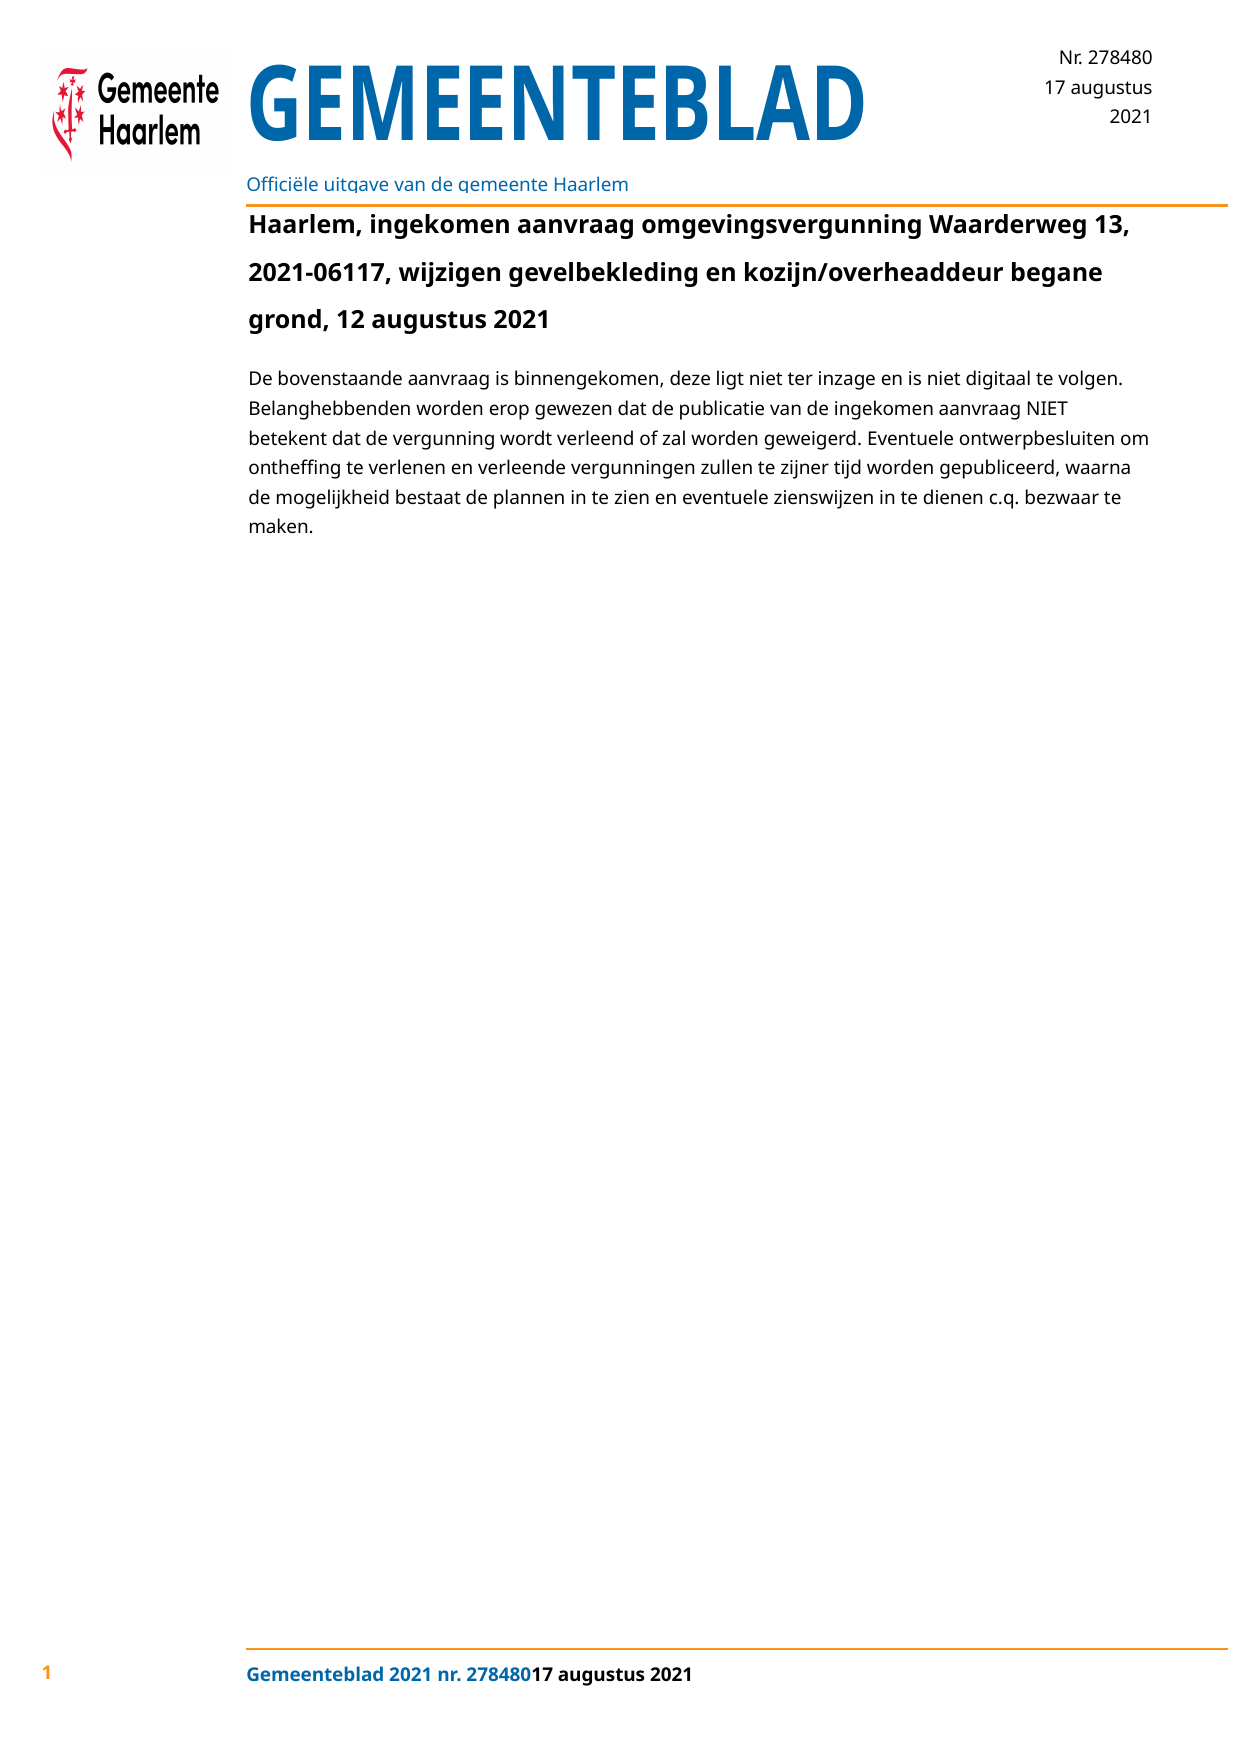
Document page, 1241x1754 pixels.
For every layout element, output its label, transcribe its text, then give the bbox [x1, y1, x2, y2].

text Haarlem, ingekomen aanvraag omgevingsvergunning Waarderweg 13, 2021-06117, wijzigen gevelbekleding en kozijn/overheaddeur begane grond, 12 augustus 2021 [248, 207, 1152, 336]
picture [41, 47, 231, 172]
text De bovenstaande aanvraag is binnengekomen, deze ligt niet ter inzage en is niet digitaal te volgen. Belanghebbenden worden erop gewezen dat de publicatie van de ingekomen aanvraag NIET betekent dat de vergunning wordt verleend of zal worden geweigerd. Eventuele ontwerpbesluiten om ontheffing te verlenen en verleende vergunningen zullen te zijner tijd worden gepubliceerd, waarna de mogelijkheid bestaat de plannen in te zien en eventuele zienswijzen in te dienen c.q. bezwaar te maken. [248, 366, 1152, 539]
